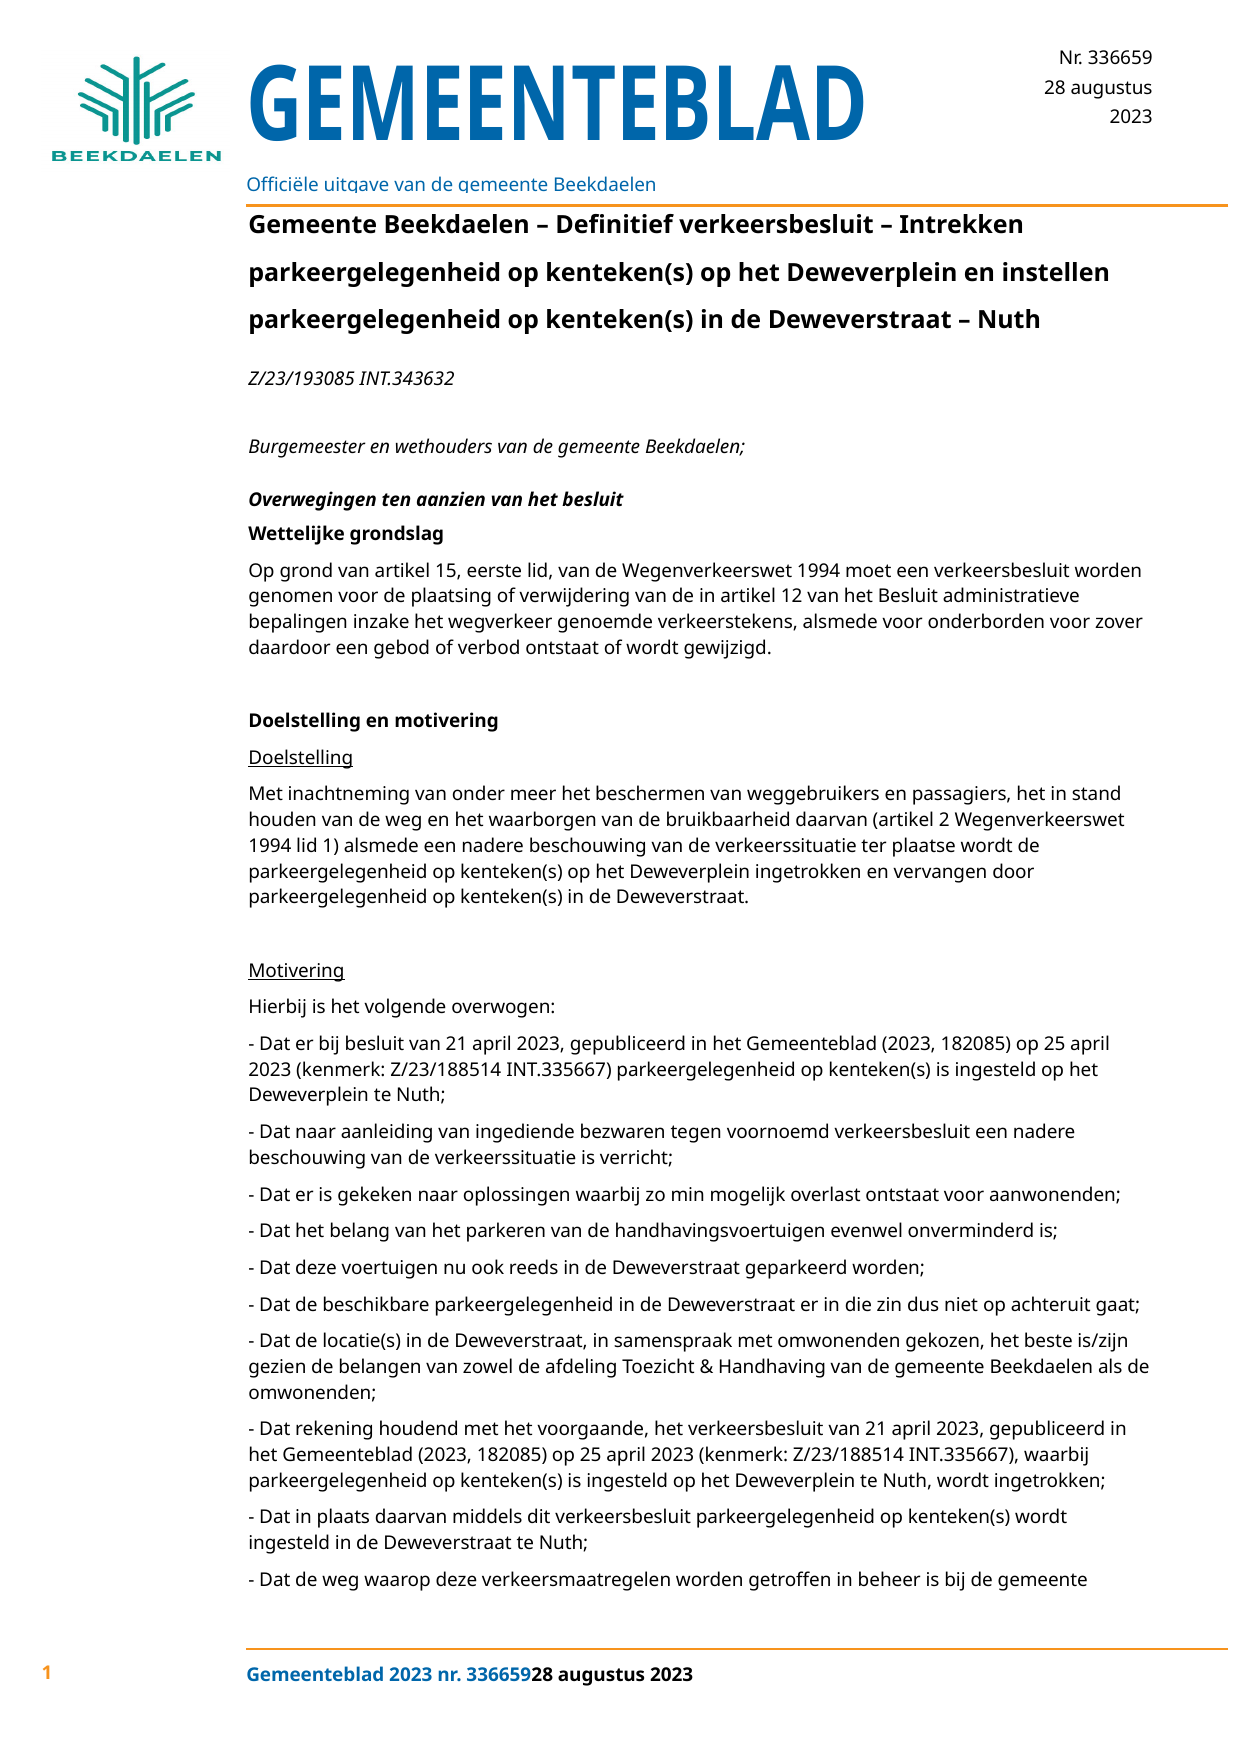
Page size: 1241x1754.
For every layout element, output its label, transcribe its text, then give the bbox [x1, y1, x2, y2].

text - Dat er bij besluit van 21 april 2023, gepubliceerd in het Gemeenteblad (2023, 182085) op 25 april 2023 (kenmerk: Z/23/188514 INT.335667) parkeergelegenheid op kenteken(s) is ingesteld op het Deweverplein te Nuth; [248, 1030, 1152, 1107]
text - Dat deze voertuigen nu ook reeds in de Deweverstraat geparkeerd worden; [248, 1254, 1152, 1280]
text Hierbij is het volgende overwogen: [248, 993, 1152, 1019]
text Op grond van artikel 15, eerste lid, van de Wegenverkeerswet 1994 moet een verkeersbesluit worden genomen voor de plaatsing of verwijdering van de in artikel 12 van het Besluit administratieve bepalingen inzake het wegverkeer genoemde verkeerstekens, alsmede voor onderborden voor zover daardoor een gebod of verbod ontstaat of wordt gewijzigd. [248, 557, 1152, 660]
text - Dat de weg waarop deze verkeersmaatregelen worden getroffen in beheer is bij de gemeente [248, 1566, 1152, 1592]
text Doelstelling [248, 744, 1152, 770]
picture [41, 47, 231, 172]
text - Dat het belang van het parkeren van de handhavingsvoertuigen evenwel onverminderd is; [248, 1217, 1152, 1243]
text - Dat de beschikbare parkeergelegenheid in de Deweverstraat er in die zin dus niet op achteruit gaat; [248, 1291, 1152, 1316]
text - Dat de locatie(s) in de Deweverstraat, in samenspraak met omwonenden gekozen, het beste is/zijn gezien de belangen van zowel de afdeling Toezicht & Handhaving van de gemeente Beekdaelen als de omwonenden; [248, 1327, 1152, 1404]
text Burgemeester en wethouders van de gemeente Beekdaelen; [248, 433, 1152, 459]
text Gemeente Beekdaelen – Definitief verkeersbesluit – Intrekken parkeergelegenheid op kenteken(s) op het Deweverplein en instellen parkeergelegenheid op kenteken(s) in de Deweverstraat – Nuth [248, 207, 1152, 336]
text Z/23/193085 INT.343632 [248, 366, 1152, 391]
text Met inachtneming van onder meer het beschermen van weggebruikers en passagiers, het in stand houden van de weg en het waarborgen van de bruikbaarheid daarvan (artikel 2 Wegenverkeerswet 1994 lid 1) alsmede een nadere beschouwing van de verkeerssituatie ter plaatse wordt de parkeergelegenheid op kenteken(s) op het Deweverplein ingetrokken en vervangen door parkeergelegenheid op kenteken(s) in de Deweverstraat. [248, 781, 1152, 909]
text - Dat rekening houdend met het voorgaande, het verkeersbesluit van 21 april 2023, gepubliceerd in het Gemeenteblad (2023, 182085) op 25 april 2023 (kenmerk: Z/23/188514 INT.335667), waarbij parkeergelegenheid op kenteken(s) is ingesteld op het Deweverplein te Nuth, wordt ingetrokken; [248, 1416, 1152, 1493]
text - Dat er is gekeken naar oplossingen waarbij zo min mogelijk overlast ontstaat voor aanwonenden; [248, 1181, 1152, 1206]
text Doelstelling en motivering [248, 707, 1152, 733]
text Overwegingen ten aanzien van het besluit [248, 486, 1152, 512]
text Motivering [248, 957, 1152, 983]
text - Dat naar aanleiding van ingediende bezwaren tegen voornoemd verkeersbesluit een nadere beschouwing van de verkeerssituatie is verricht; [248, 1118, 1152, 1170]
text Wettelijke grondslag [248, 520, 1152, 546]
text - Dat in plaats daarvan middels dit verkeersbesluit parkeergelegenheid op kenteken(s) wordt ingesteld in de Deweverstraat te Nuth; [248, 1504, 1152, 1555]
